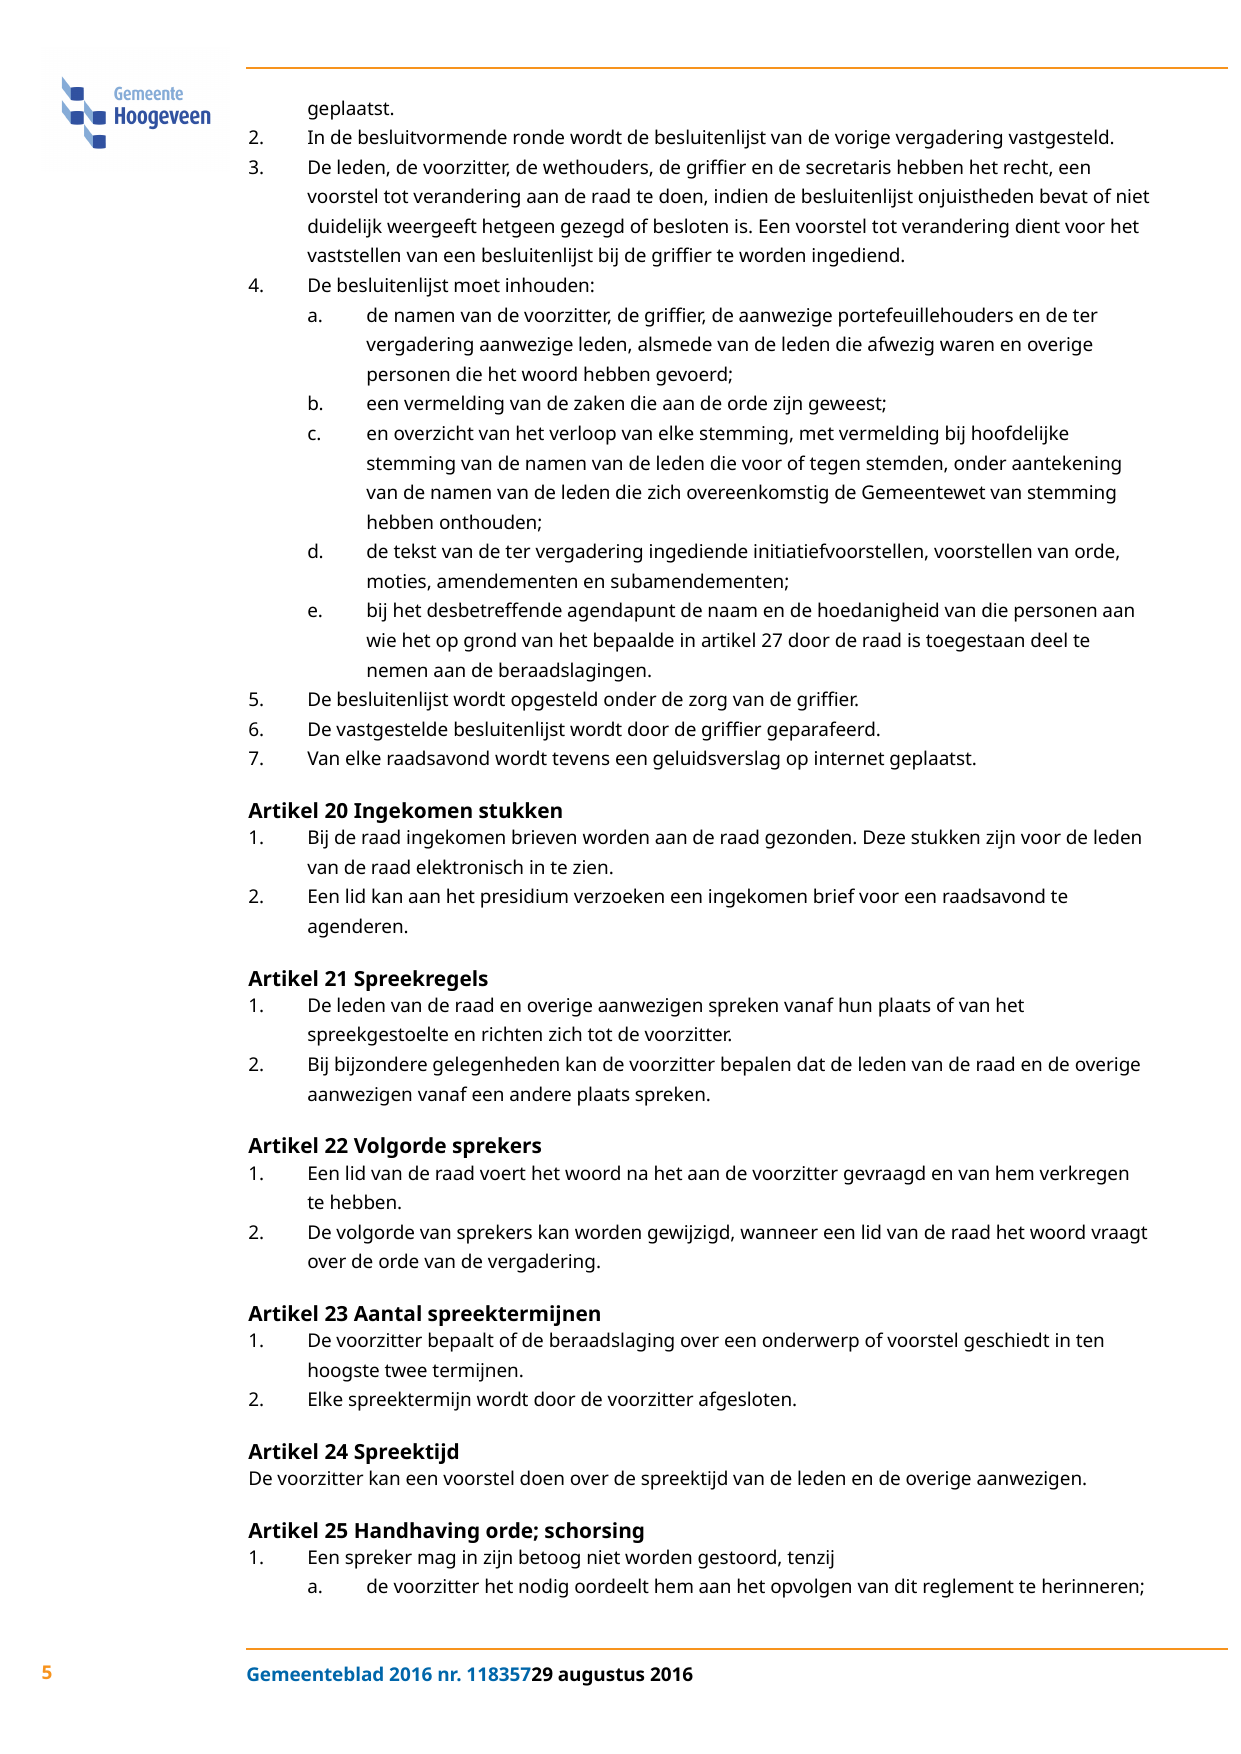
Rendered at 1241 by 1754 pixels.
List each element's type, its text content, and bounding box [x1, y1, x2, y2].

list De besluitenlijst wordt opgesteld onder de zorg van de griffier. [248, 686, 1152, 712]
list Bij bijzondere gelegenheden kan de voorzitter bepalen dat de leden van de raad en de overige aanwezigen vanaf een andere plaats spreken. [248, 1051, 1152, 1107]
list geplaatst. [248, 95, 1152, 121]
text Artikel 22 Volgorde sprekers [248, 1131, 1152, 1160]
list Een spreker mag in zijn betoog niet worden gestoord, tenzij [248, 1544, 1152, 1570]
text Artikel 24 Spreektijd [248, 1437, 1152, 1465]
text Artikel 21 Spreekregels [248, 964, 1152, 992]
list De leden van de raad en overige aanwezigen spreken vanaf hun plaats of van het spreekgestoelte en richten zich tot de voorzitter. [248, 992, 1152, 1047]
list Van elke raadsavond wordt tevens een geluidsverslag op internet geplaatst. [248, 746, 1152, 771]
list De besluitenlijst moet inhouden: [248, 272, 1152, 298]
list De voorzitter bepaalt of de beraadslaging over een onderwerp of voorstel geschiedt in ten hoogste twee termijnen. [248, 1327, 1152, 1383]
list De volgorde van sprekers kan worden gewijzigd, wanneer een lid van de raad het woord vraagt over de orde van de vergadering. [248, 1219, 1152, 1274]
list In de besluitvormende ronde wordt de besluitenlijst van de vorige vergadering vastgesteld. [248, 124, 1152, 150]
text Artikel 25 Handhaving orde; schorsing [248, 1516, 1152, 1544]
list bij het desbetreffende agendapunt de naam en de hoedanigheid van die personen aan wie het op grond van het bepaalde in artikel 27 door de raad is toegestaan deel te nemen aan de beraadslagingen. [307, 598, 1152, 683]
list De leden, de voorzitter, de wethouders, de griffier en de secretaris hebben het recht, een voorstel tot verandering aan de raad te doen, indien de besluitenlijst onjuistheden bevat of niet duidelijk weergeeft hetgeen gezegd of besloten is. Een voorstel tot verandering dient voor het vaststellen van een besluitenlijst bij de griffier te worden ingediend. [248, 154, 1152, 268]
list een vermelding van de zaken die aan de orde zijn geweest; [307, 391, 1152, 416]
picture [41, 47, 231, 172]
list de namen van de voorzitter, de griffier, de aanwezige portefeuillehouders en de ter vergadering aanwezige leden, alsmede van de leden die afwezig waren en overige personen die het woord hebben gevoerd; [307, 302, 1152, 387]
list Een lid van de raad voert het woord na het aan de voorzitter gevraagd en van hem verkregen te hebben. [248, 1160, 1152, 1215]
list en overzicht van het verloop van elke stemming, met vermelding bij hoofdelijke stemming van de namen van de leden die voor of tegen stemden, onder aantekening van de namen van de leden die zich overeenkomstig de Gemeentewet van stemming hebben onthouden; [307, 420, 1152, 535]
list De vastgestelde besluitenlijst wordt door de griffier geparafeerd. [248, 716, 1152, 742]
list de voorzitter het nodig oordeelt hem aan het opvolgen van dit reglement te herinneren; [307, 1574, 1152, 1599]
text Artikel 20 Ingekomen stukken [248, 796, 1152, 824]
list Bij de raad ingekomen brieven worden aan de raad gezonden. Deze stukken zijn voor de leden van de raad elektronisch in te zien. [248, 824, 1152, 880]
text De voorzitter kan een voorstel doen over de spreektijd van de leden en de overige aanwezigen. [248, 1465, 1152, 1491]
text Artikel 23 Aantal spreektermijnen [248, 1299, 1152, 1327]
list de tekst van de ter vergadering ingediende initiatiefvoorstellen, voorstellen van orde, moties, amendementen en subamendementen; [307, 538, 1152, 594]
list Elke spreektermijn wordt door de voorzitter afgesloten. [248, 1386, 1152, 1412]
list Een lid kan aan het presidium verzoeken een ingekomen brief voor een raadsavond te agenderen. [248, 884, 1152, 939]
